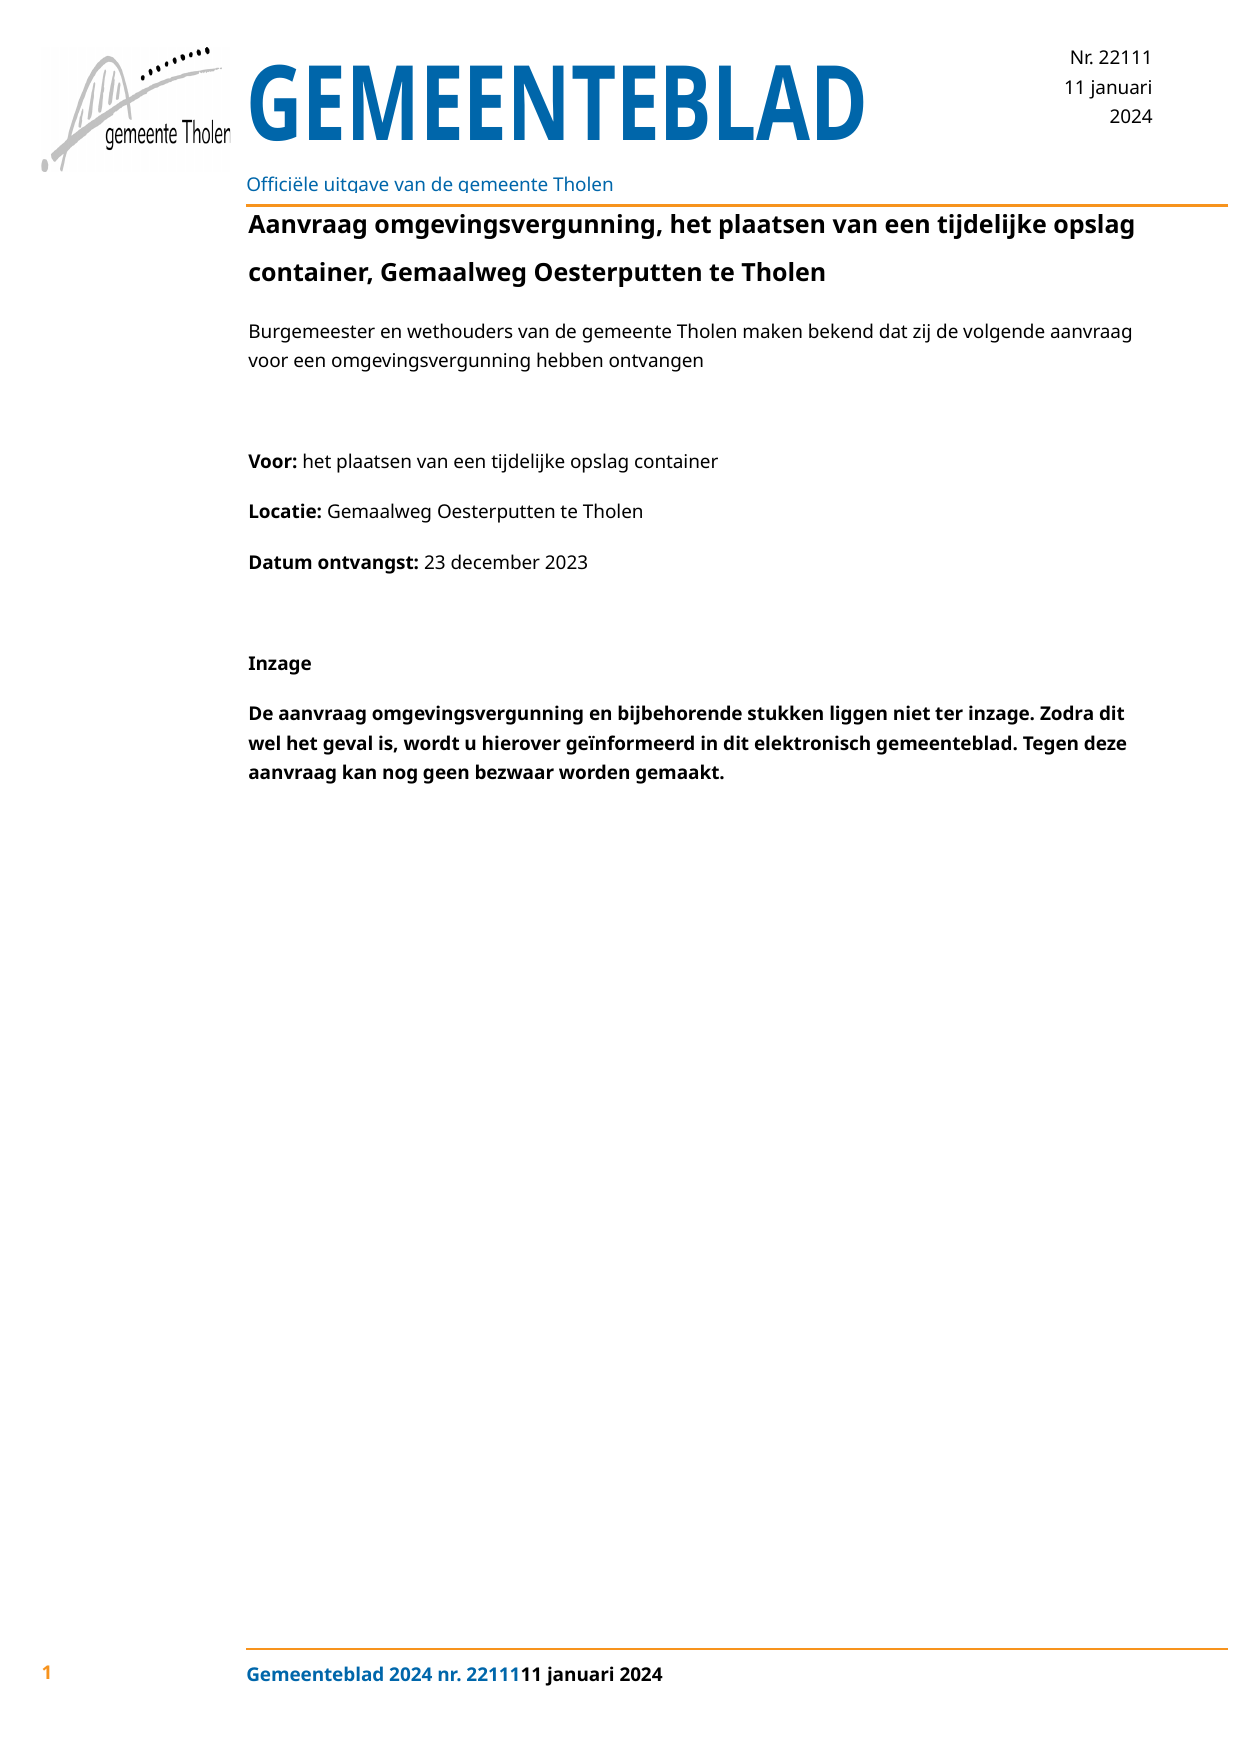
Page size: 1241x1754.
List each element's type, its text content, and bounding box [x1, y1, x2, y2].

text Datum ontvangst: 23 december 2023 [248, 549, 1152, 575]
text Locatie: Gemaalweg Oesterputten te Tholen [248, 499, 1152, 524]
text Burgemeester en wethouders van de gemeente Tholen maken bekend dat zij de volgende aanvraag voor een omgevingsvergunning hebben ontvangen [248, 318, 1152, 373]
picture [41, 47, 231, 172]
text De aanvraag omgevingsvergunning en bijbehorende stukken liggen niet ter inzage. Zodra dit wel het geval is, wordt u hierover geïnformeerd in dit elektronisch gemeenteblad. Tegen deze aanvraag kan nog geen bezwaar worden gemaakt. [248, 700, 1152, 785]
text Aanvraag omgevingsvergunning, het plaatsen van een tijdelijke opslag container, Gemaalweg Oesterputten te Tholen [248, 207, 1152, 288]
text Inzage [248, 650, 1152, 676]
text Voor: het plaatsen van een tijdelijke opslag container [248, 448, 1152, 474]
